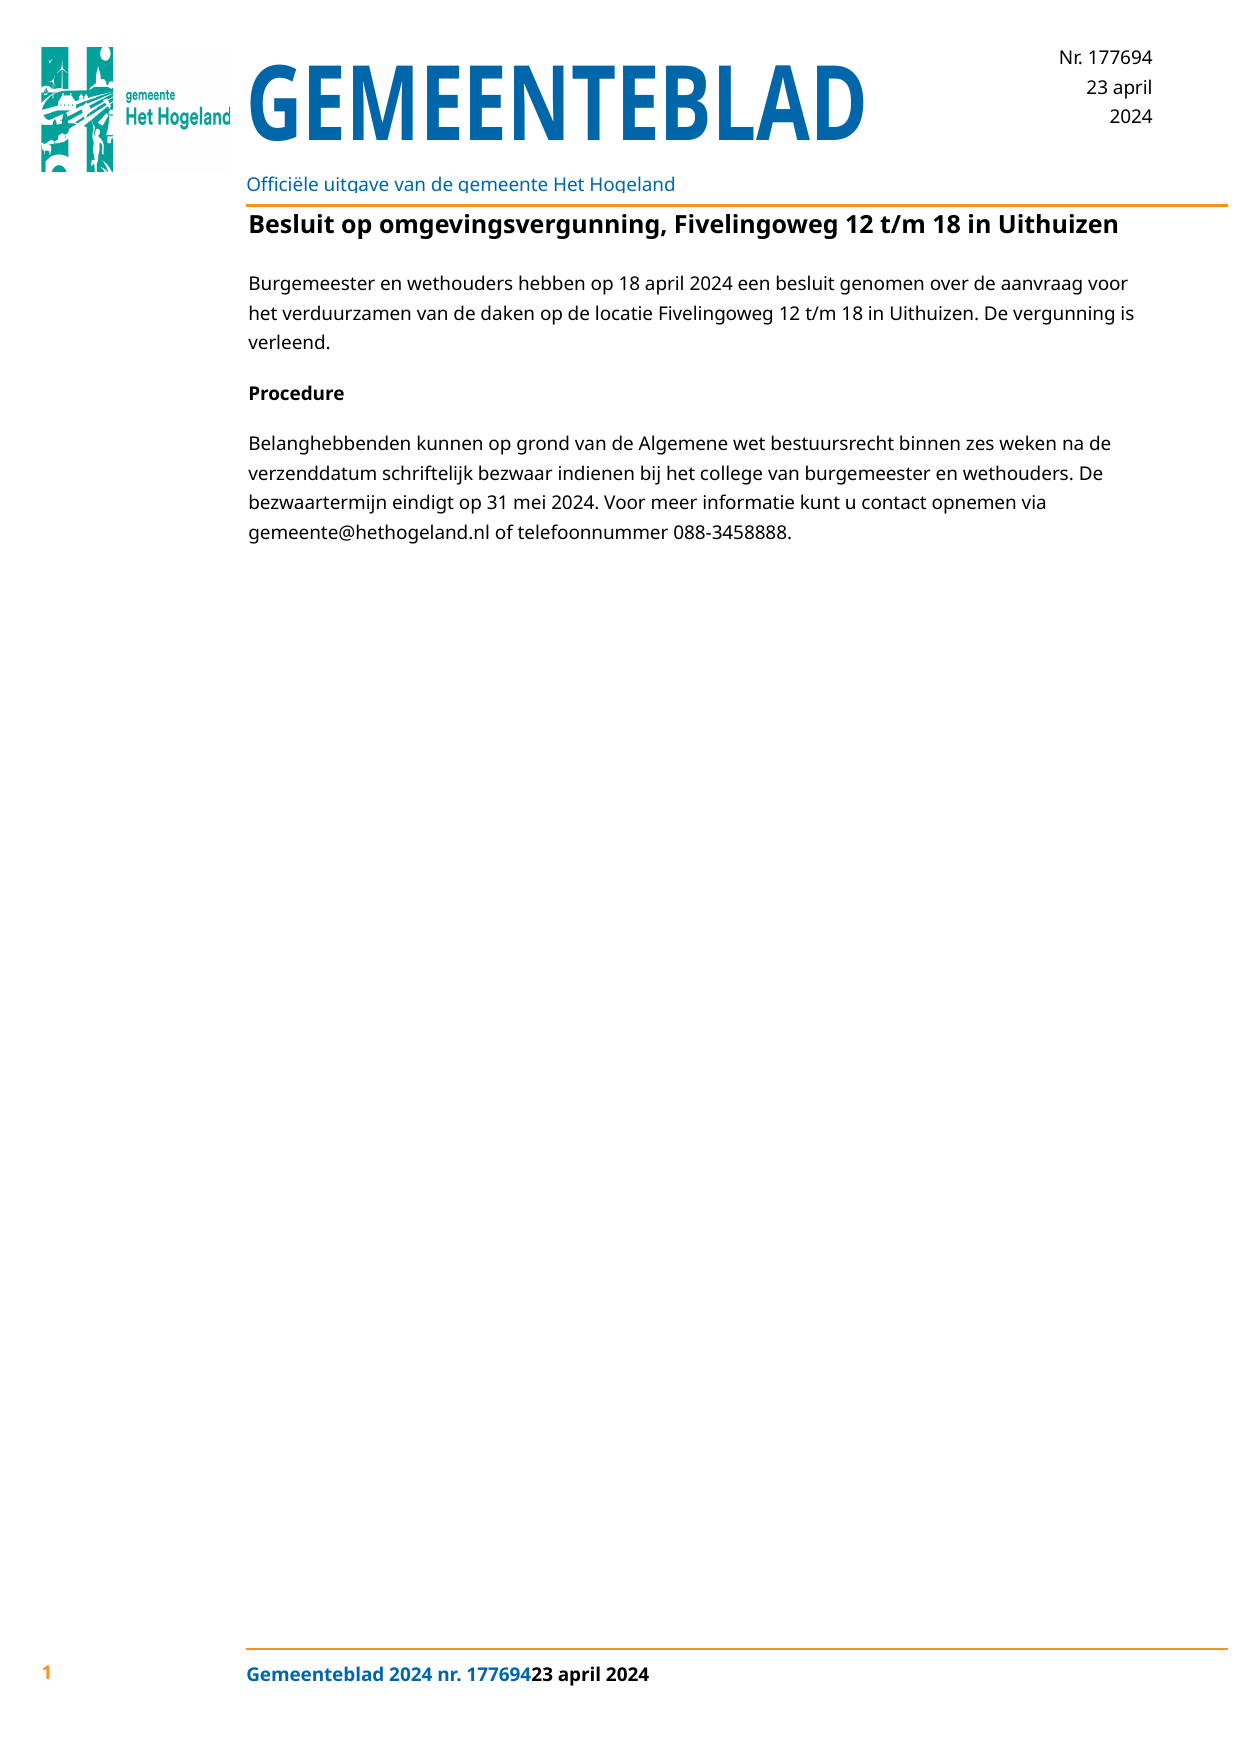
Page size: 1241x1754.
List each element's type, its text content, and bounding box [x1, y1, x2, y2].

text Procedure [248, 380, 1152, 406]
text Belanghebbenden kunnen op grond van de Algemene wet bestuursrecht binnen zes weken na de verzenddatum schriftelijk bezwaar indienen bij het college van burgemeester en wethouders. De bezwaartermijn eindigt op 31 mei 2024. Voor meer informatie kunt u contact opnemen via gemeente@hethogeland.nl of telefoonnummer 088-3458888. [248, 430, 1152, 545]
picture [41, 47, 231, 172]
text Besluit op omgevingsvergunning, Fivelingoweg 12 t/m 18 in Uithuizen [248, 207, 1152, 241]
text Burgemeester en wethouders hebben op 18 april 2024 een besluit genomen over de aanvraag voor het verduurzamen van de daken op de locatie Fivelingoweg 12 t/m 18 in Uithuizen. De vergunning is verleend. [248, 270, 1152, 355]
